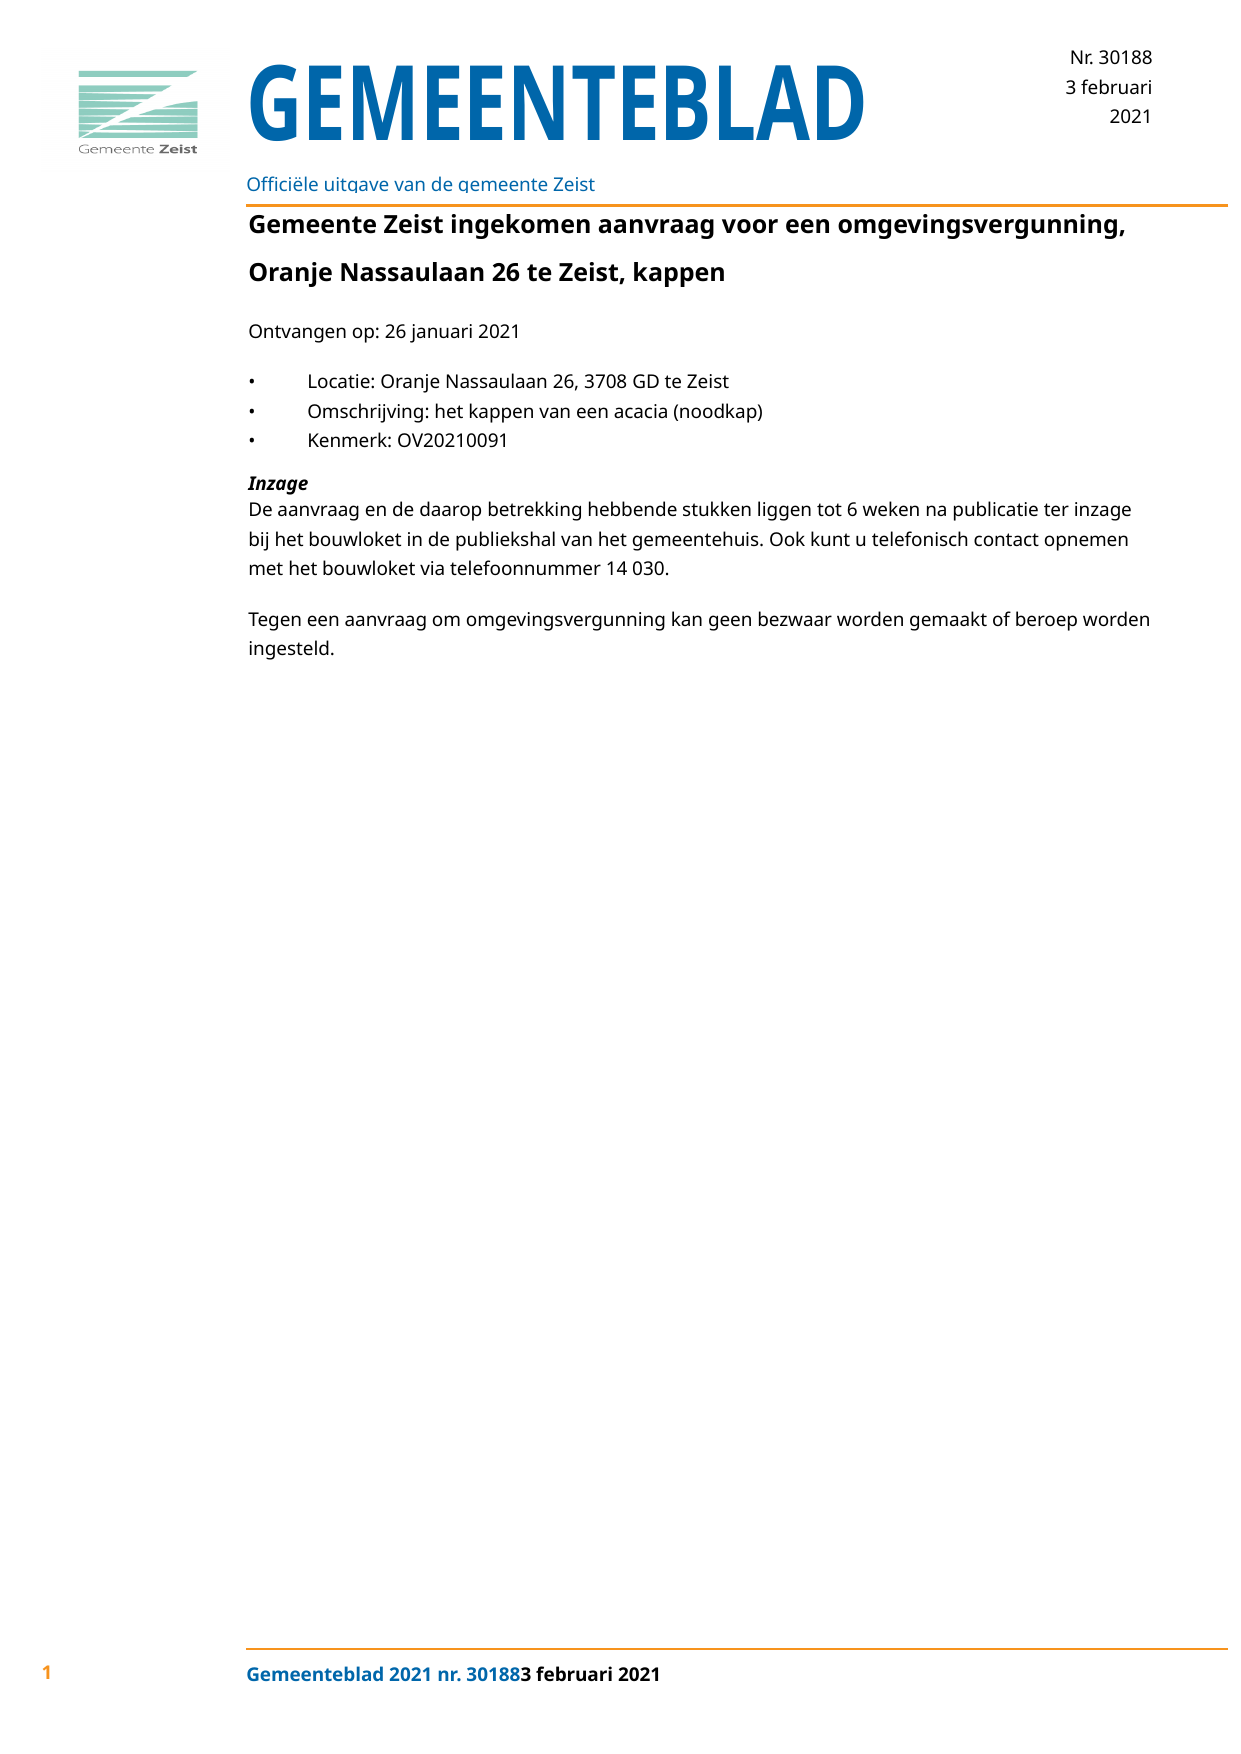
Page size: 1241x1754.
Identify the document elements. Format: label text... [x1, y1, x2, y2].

list Omschrijving: het kappen van een acacia (noodkap) [248, 398, 1152, 424]
text Ontvangen op: 26 januari 2021 [248, 318, 1152, 344]
picture [41, 47, 231, 172]
list Locatie: Oranje Nassaulaan 26, 3708 GD te Zeist [248, 368, 1152, 394]
list Kenmerk: OV20210091 [248, 427, 1152, 453]
text Inzage [248, 471, 1152, 496]
text De aanvraag en de daarop betrekking hebbende stukken liggen tot 6 weken na publicatie ter inzage bij het bouwloket in de publiekshal van het gemeentehuis. Ook kunt u telefonisch contact opnemen met het bouwloket via telefoonnummer 14 030. [248, 496, 1152, 581]
text Gemeente Zeist ingekomen aanvraag voor een omgevingsvergunning, Oranje Nassaulaan 26 te Zeist, kappen [248, 207, 1152, 288]
text Tegen een aanvraag om omgevingsvergunning kan geen bezwaar worden gemaakt of beroep worden ingesteld. [248, 606, 1152, 661]
